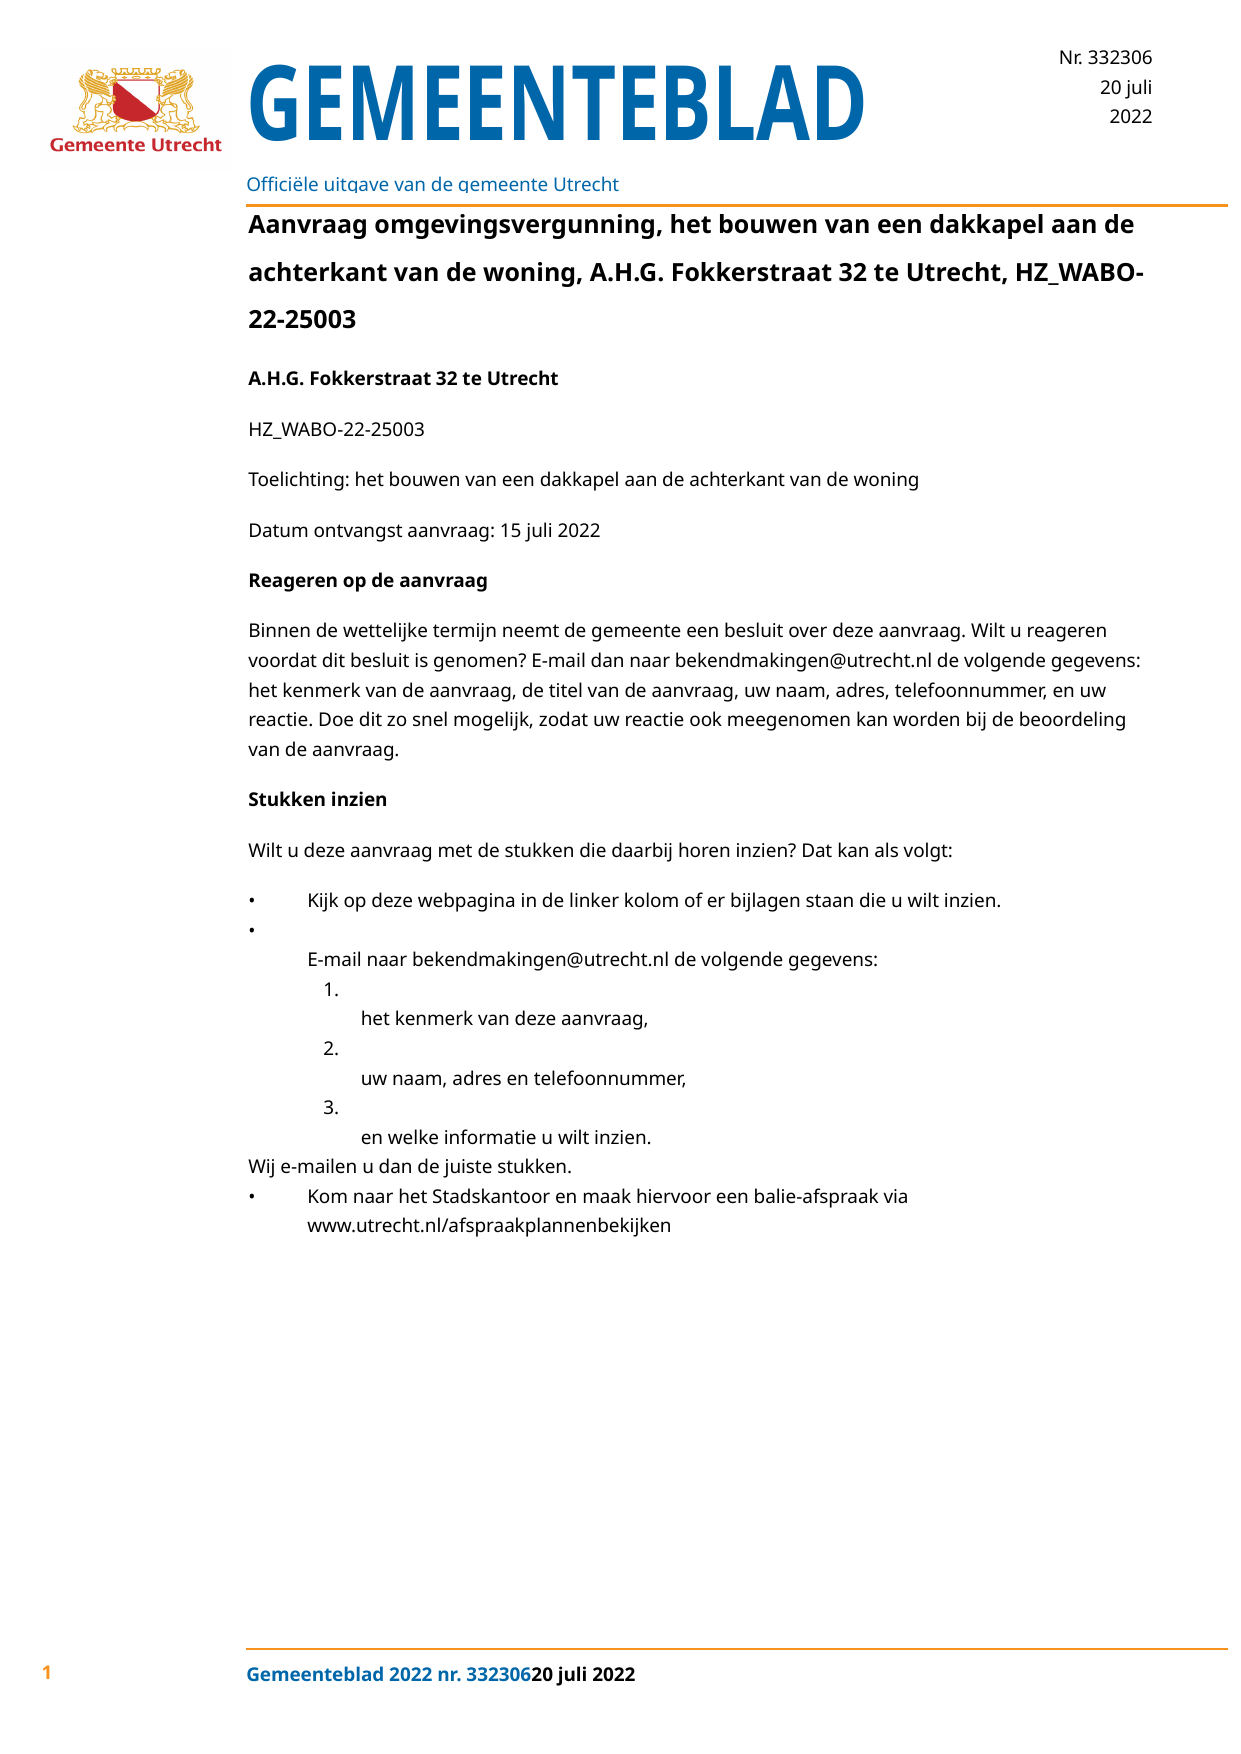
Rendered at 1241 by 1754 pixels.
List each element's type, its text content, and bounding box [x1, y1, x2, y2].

text Toelichting: het bouwen van een dakkapel aan de achterkant van de woning [248, 466, 1152, 492]
text Reageren op de aanvraag [248, 567, 1152, 593]
text Binnen de wettelijke termijn neemt de gemeente een besluit over deze aanvraag. Wilt u reageren voordat dit besluit is genomen? E-mail dan naar bekendmakingen@utrecht.nl de volgende gegevens: het kenmerk van de aanvraag, de titel van de aanvraag, uw naam, adres, telefoonnummer, en uw reactie. Doe dit zo snel mogelijk, zodat uw reactie ook meegenomen kan worden bij de beoordeling van de aanvraag. [248, 618, 1152, 762]
list het kenmerk van deze aanvraag, [323, 1006, 1152, 1031]
picture [41, 47, 231, 172]
text A.H.G. Fokkerstraat 32 te Utrecht [248, 366, 1152, 391]
text Aanvraag omgevingsvergunning, het bouwen van een dakkapel aan de achterkant van de woning, A.H.G. Fokkerstraat 32 te Utrecht, HZ_WABO-22-25003 [248, 207, 1152, 336]
list en welke informatie u wilt inzien. [323, 1124, 1152, 1149]
list uw naam, adres en telefoonnummer, [323, 1065, 1152, 1090]
text HZ_WABO-22-25003 [248, 416, 1152, 442]
text Stukken inzien [248, 786, 1152, 812]
text Wij e-mailen u dan de juiste stukken. [248, 1153, 1152, 1179]
list Kom naar het Stadskantoor en maak hiervoor een balie-afspraak via www.utrecht.nl/afspraakplannenbekijken [248, 1183, 1152, 1238]
list E-mail naar bekendmakingen@utrecht.nl de volgende gegevens: [248, 946, 1152, 972]
text Wilt u deze aanvraag met de stukken die daarbij horen inzien? Dat kan als volgt: [248, 837, 1152, 862]
list Kijk op deze webpagina in de linker kolom of er bijlagen staan die u wilt inzien. [248, 887, 1152, 913]
text Datum ontvangst aanvraag: 15 juli 2022 [248, 517, 1152, 542]
